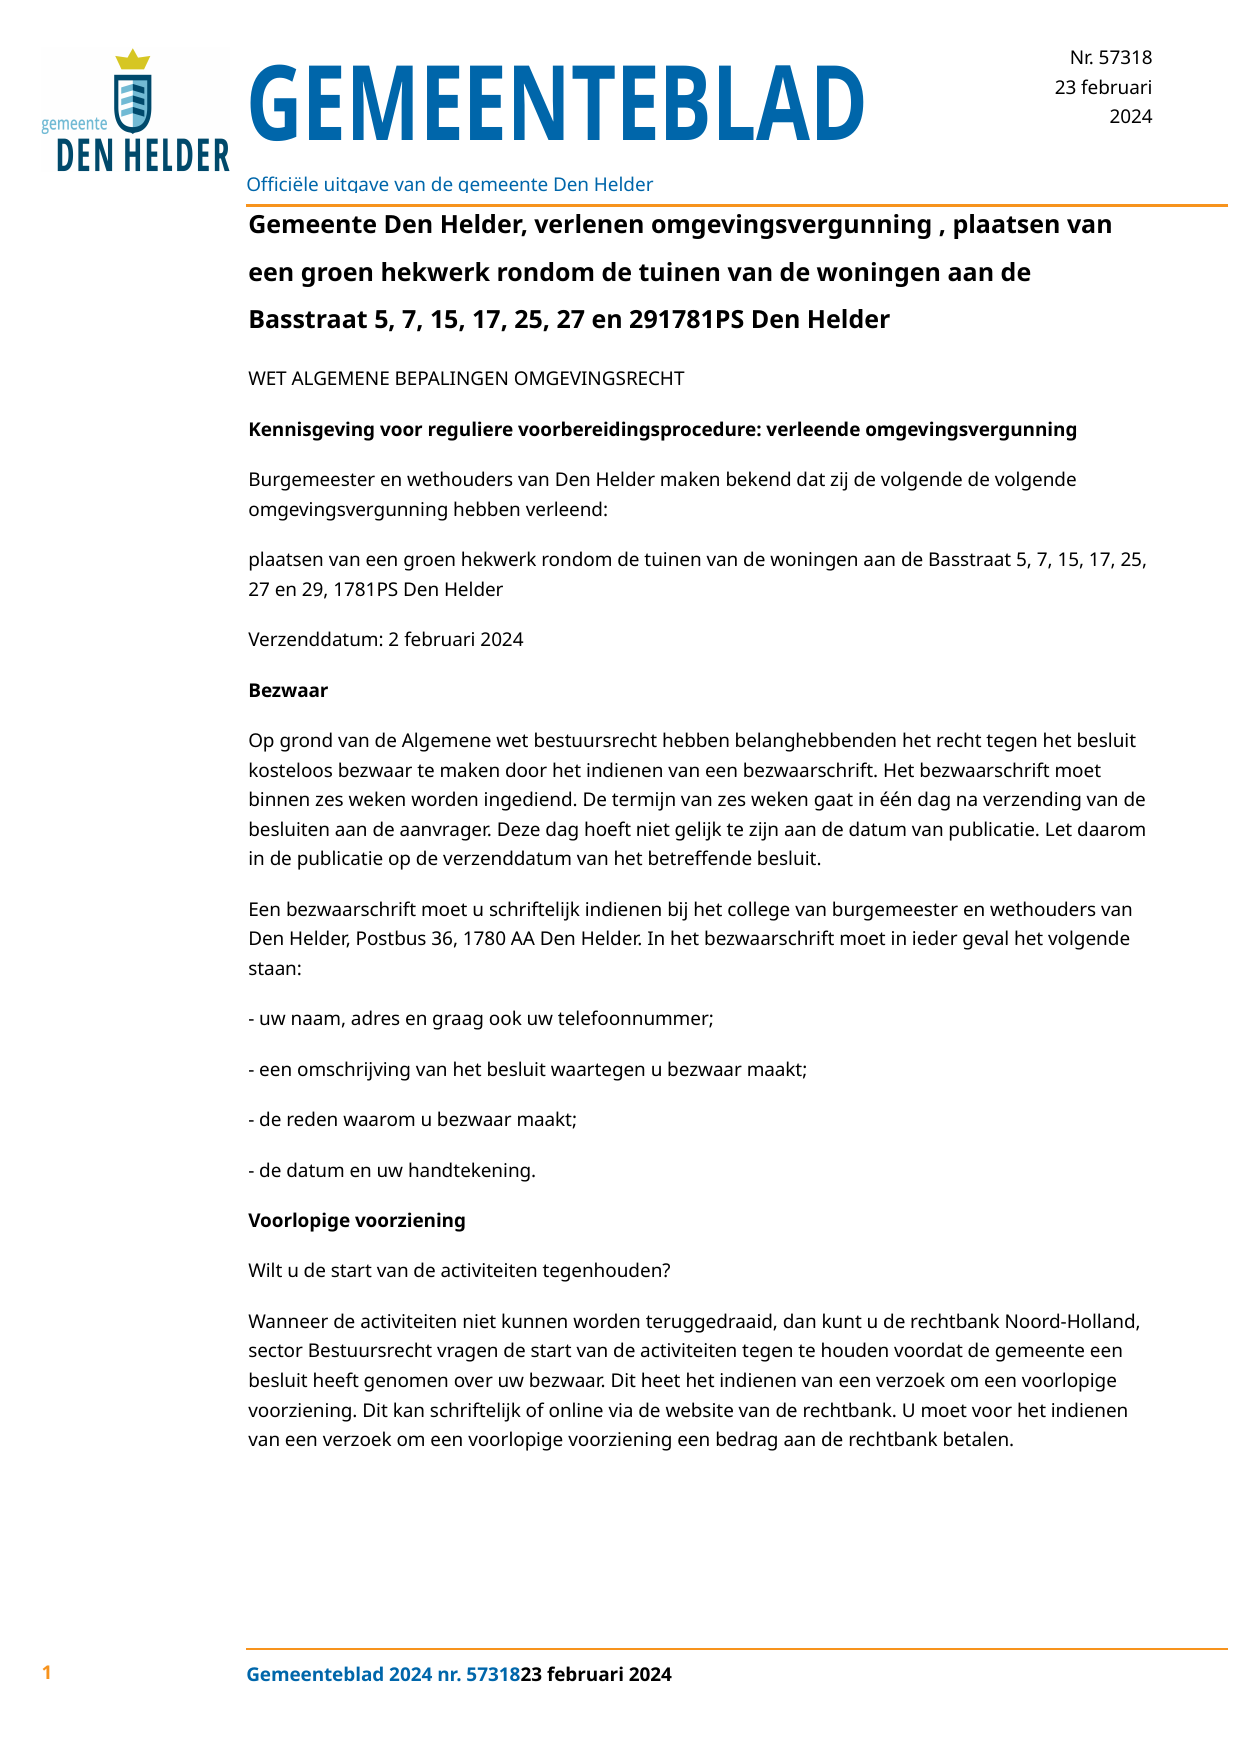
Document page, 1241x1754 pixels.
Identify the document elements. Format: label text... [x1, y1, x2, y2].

text Burgemeester en wethouders van Den Helder maken bekend dat zij de volgende de volgende omgevingsvergunning hebben verleend: [248, 466, 1152, 522]
text Op grond van de Algemene wet bestuursrecht hebben belanghebbenden het recht tegen het besluit kosteloos bezwaar te maken door het indienen van een bezwaarschrift. Het bezwaarschrift moet binnen zes weken worden ingediend. De termijn van zes weken gaat in één dag na verzending van de besluiten aan de aanvrager. Deze dag hoeft niet gelijk te zijn aan de datum van publicatie. Let daarom in de publicatie op de verzenddatum van het betreffende besluit. [248, 727, 1152, 871]
text - uw naam, adres en graag ook uw telefoonnummer; [248, 1006, 1152, 1031]
text Bezwaar [248, 677, 1152, 702]
text Gemeente Den Helder, verlenen omgevingsvergunning , plaatsen van een groen hekwerk rondom de tuinen van de woningen aan de Basstraat 5, 7, 15, 17, 25, 27 en 291781PS Den Helder [248, 207, 1152, 336]
text Een bezwaarschrift moet u schriftelijk indienen bij het college van burgemeester en wethouders van Den Helder, Postbus 36, 1780 AA Den Helder. In het bezwaarschrift moet in ieder geval het volgende staan: [248, 896, 1152, 981]
picture [220, 160, 224, 172]
text plaatsen van een groen hekwerk rondom de tuinen van de woningen aan de Basstraat 5, 7, 15, 17, 25, 27 en 29, 1781PS Den Helder [248, 546, 1152, 602]
text Wanneer de activiteiten niet kunnen worden teruggedraaid, dan kunt u de rechtbank Noord-Holland, sector Bestuursrecht vragen de start van de activiteiten tegen te houden voordat de gemeente een besluit heeft genomen over uw bezwaar. Dit heet het indienen van een verzoek om een voorlopige voorziening. Dit kan schriftelijk of online via de website van de rechtbank. U moet voor het indienen van een verzoek om een voorlopige voorziening een bedrag aan de rechtbank betalen. [248, 1308, 1152, 1452]
text Verzenddatum: 2 februari 2024 [248, 626, 1152, 652]
text WET ALGEMENE BEPALINGEN OMGEVINGSRECHT [248, 366, 1152, 391]
picture [130, 157, 135, 172]
picture [63, 144, 68, 165]
text Kennisgeving voor reguliere voorbereidingsprocedure: verleende omgevingsvergunning [248, 416, 1152, 442]
picture [41, 47, 231, 172]
picture [100, 154, 106, 172]
text - de reden waarom u bezwaar maakt; [248, 1106, 1152, 1132]
text - de datum en uw handtekening. [248, 1157, 1152, 1182]
text Voorlopige voorziening [248, 1207, 1152, 1233]
text Wilt u de start van de activiteiten tegenhouden? [248, 1258, 1152, 1283]
picture [182, 144, 187, 165]
text - een omschrijving van het besluit waartegen u bezwaar maakt; [248, 1056, 1152, 1082]
